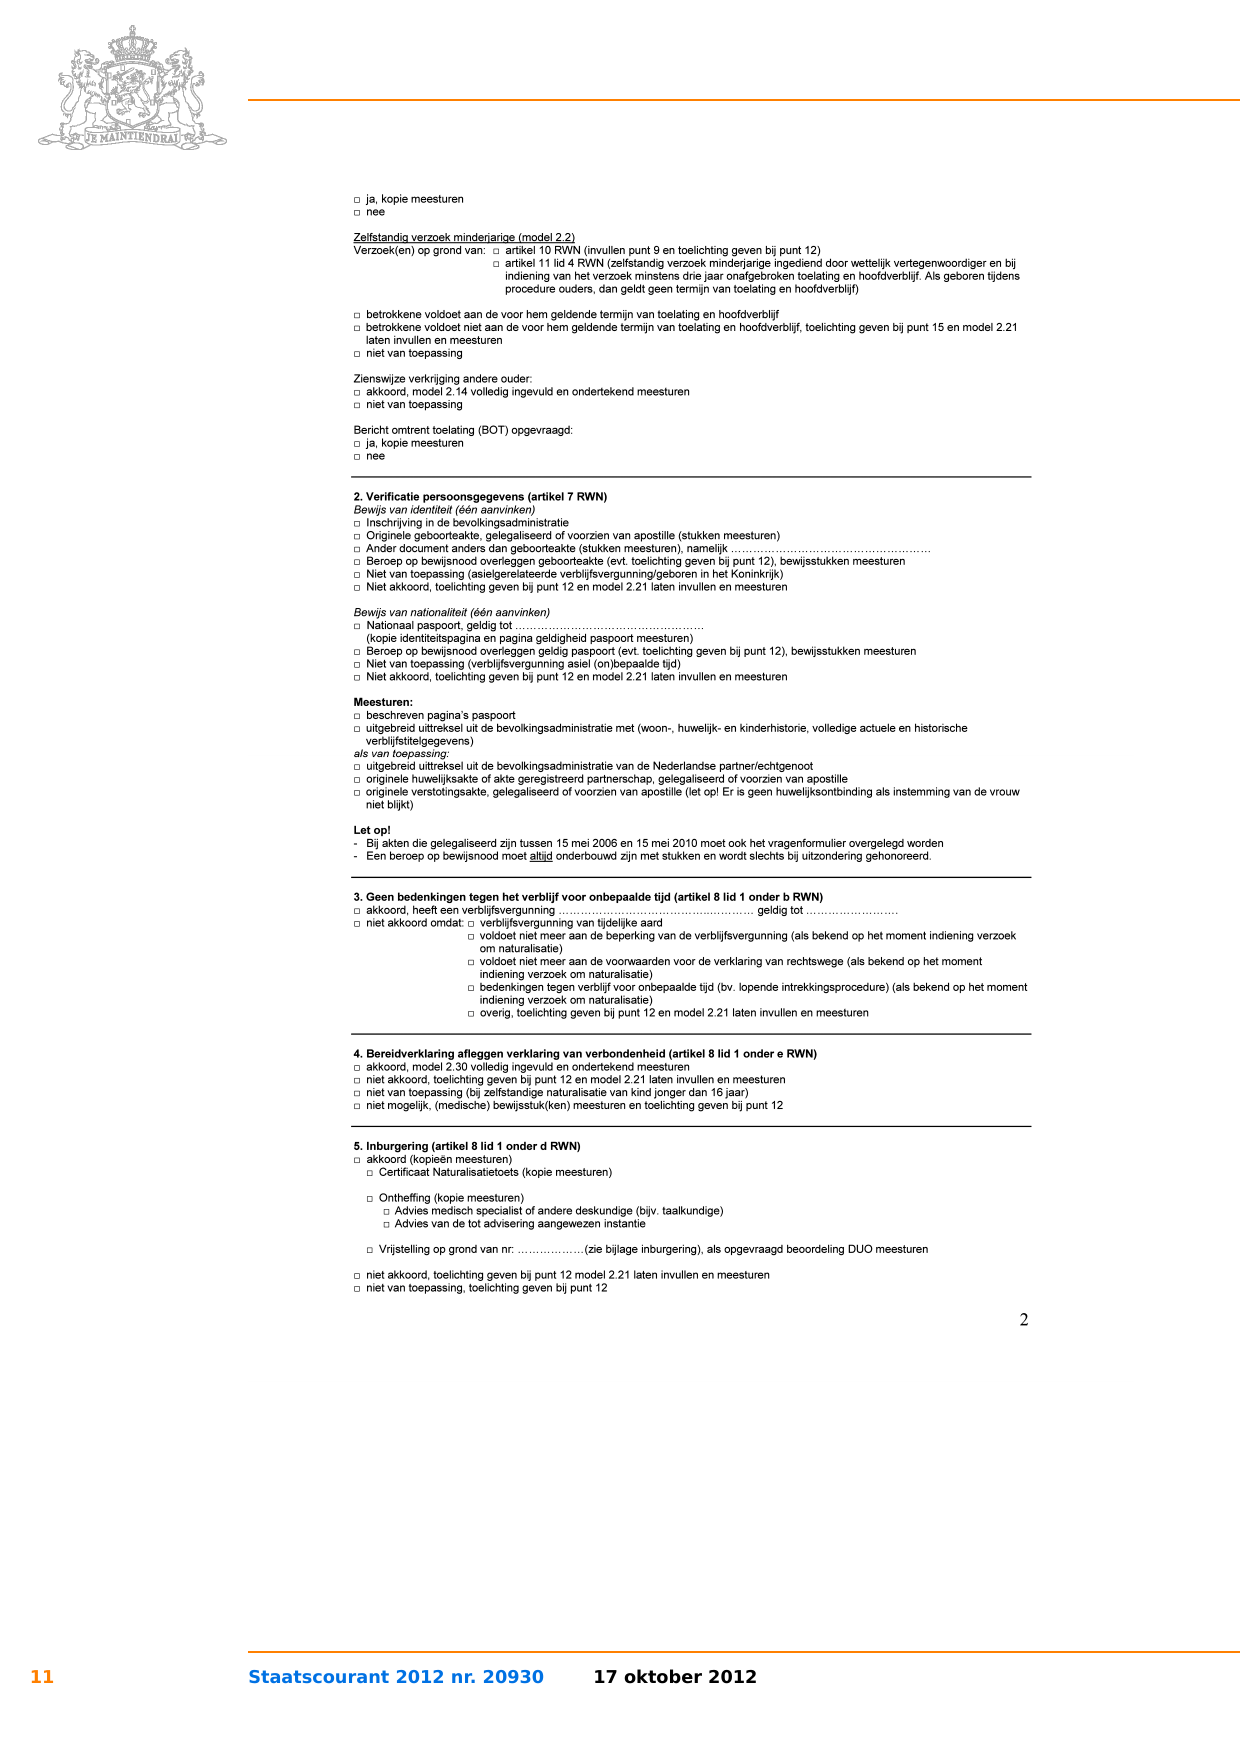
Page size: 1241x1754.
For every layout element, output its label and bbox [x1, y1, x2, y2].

picture [38, 25, 227, 150]
picture [248, 130, 1134, 1382]
